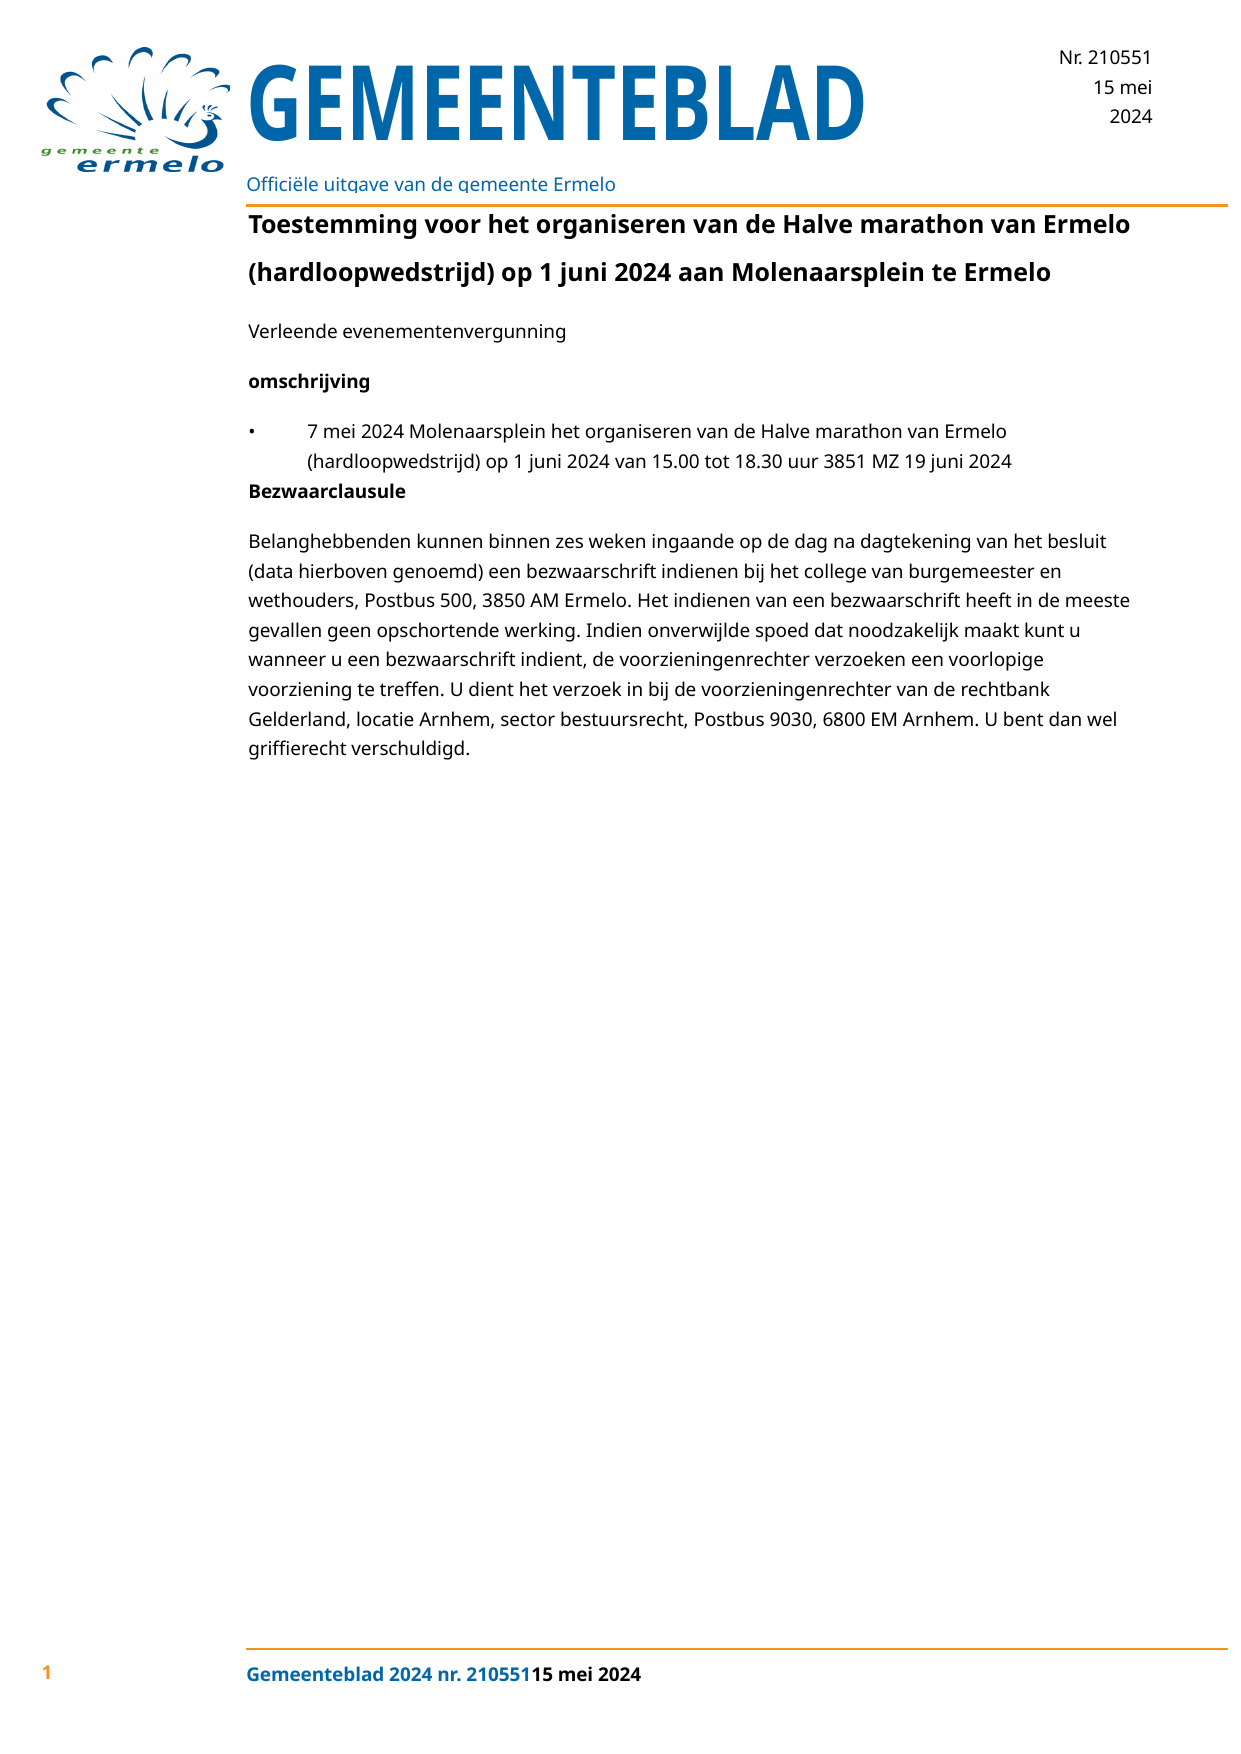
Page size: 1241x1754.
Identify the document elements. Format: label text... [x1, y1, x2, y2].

text Bezwaarclausule [248, 478, 1152, 504]
text omschrijving [248, 368, 1152, 394]
text Verleende evenementenvergunning [248, 318, 1152, 344]
list 7 mei 2024 Molenaarsplein het organiseren van de Halve marathon van Ermelo (hardloopwedstrijd) op 1 juni 2024 van 15.00 tot 18.30 uur 3851 MZ 19 juni 2024 [248, 419, 1152, 474]
text Belanghebbenden kunnen binnen zes weken ingaande op de dag na dagtekening van het besluit (data hierboven genoemd) een bezwaarschrift indienen bij het college van burgemeester en wethouders, Postbus 500, 3850 AM Ermelo. Het indienen van een bezwaarschrift heeft in de meeste gevallen geen opschortende werking. Indien onverwijlde spoed dat noodzakelijk maakt kunt u wanneer u een bezwaarschrift indient, de voorzieningenrechter verzoeken een voorlopige voorziening te treffen. U dient het verzoek in bij de voorzieningenrechter van de rechtbank Gelderland, locatie Arnhem, sector bestuursrecht, Postbus 9030, 6800 EM Arnhem. U bent dan wel griffierecht verschuldigd. [248, 528, 1152, 761]
text Toestemming voor het organiseren van de Halve marathon van Ermelo (hardloopwedstrijd) op 1 juni 2024 aan Molenaarsplein te Ermelo [248, 207, 1152, 288]
picture [41, 47, 231, 172]
